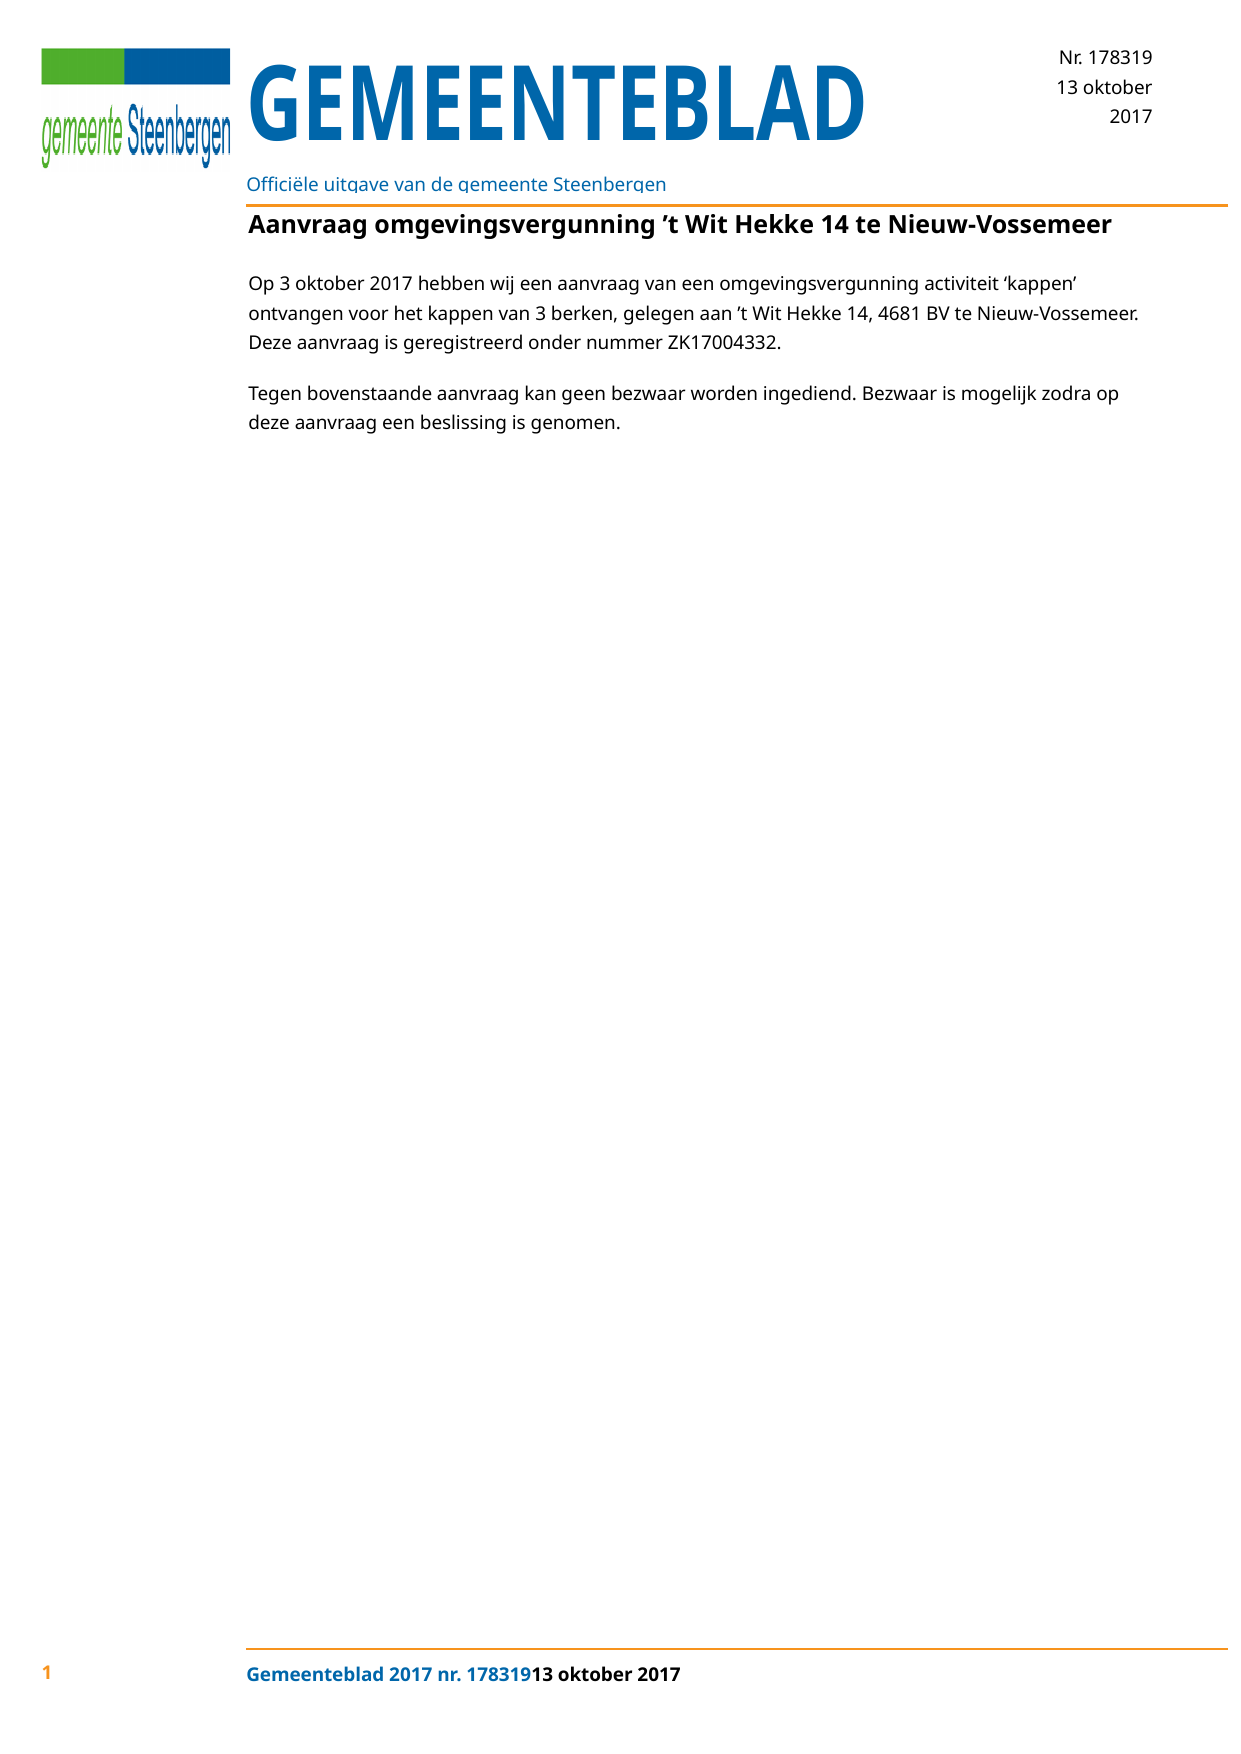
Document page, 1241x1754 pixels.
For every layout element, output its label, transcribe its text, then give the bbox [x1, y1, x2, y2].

text Tegen bovenstaande aanvraag kan geen bezwaar worden ingediend. Bezwaar is mogelijk zodra op deze aanvraag een beslissing is genomen. [248, 380, 1152, 435]
text Aanvraag omgevingsvergunning ’t Wit Hekke 14 te Nieuw-Vossemeer [248, 207, 1152, 241]
picture [41, 47, 231, 172]
text Op 3 oktober 2017 hebben wij een aanvraag van een omgevingsvergunning activiteit ‘kappen’ ontvangen voor het kappen van 3 berken, gelegen aan ’t Wit Hekke 14, 4681 BV te Nieuw-Vossemeer. Deze aanvraag is geregistreerd onder nummer ZK17004332. [248, 270, 1152, 355]
